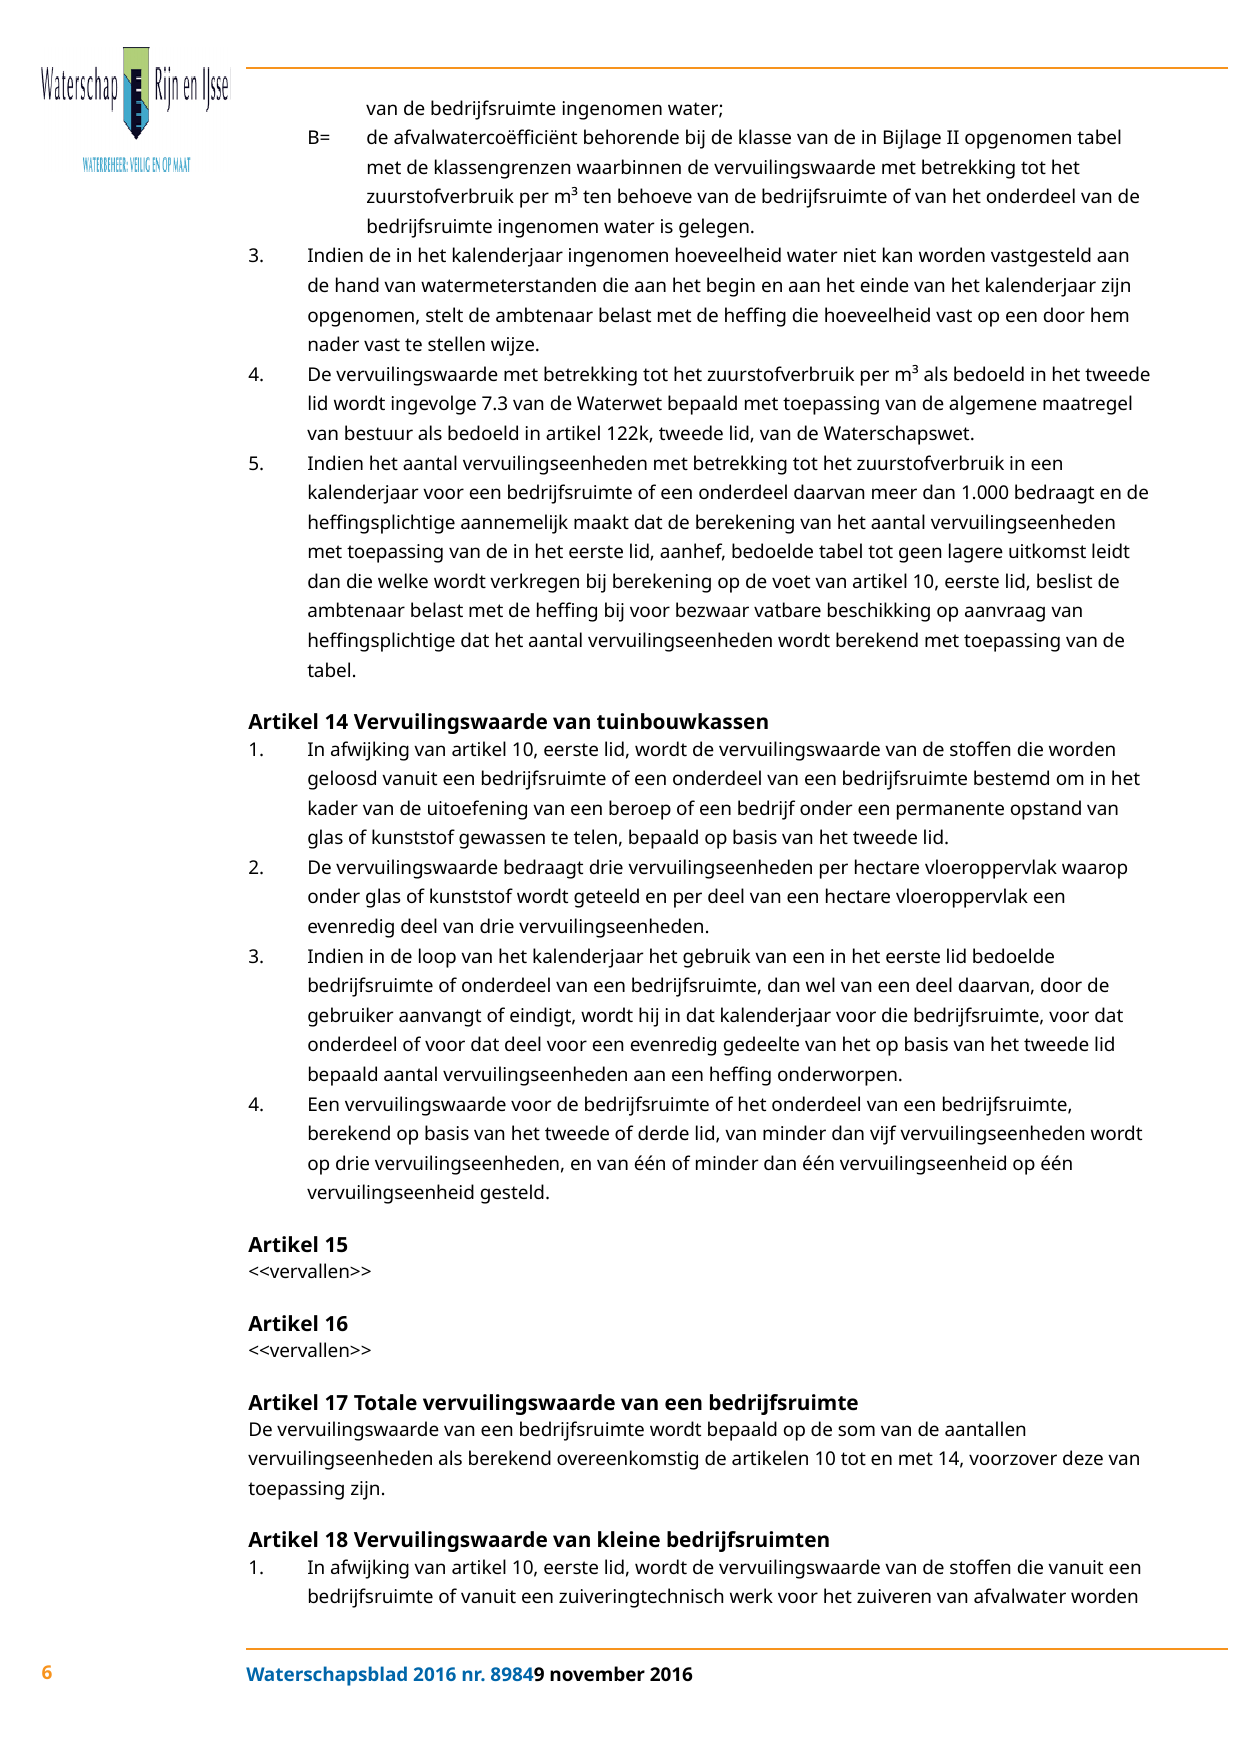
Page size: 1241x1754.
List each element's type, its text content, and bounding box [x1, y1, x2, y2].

list De vervuilingswaarde bedraagt drie vervuilingseenheden per hectare vloeroppervlak waarop onder glas of kunststof wordt geteeld en per deel van een hectare vloeroppervlak een evenredig deel van drie vervuilingseenheden. [248, 854, 1152, 939]
list van de bedrijfsruimte ingenomen water; [307, 95, 1152, 121]
list In afwijking van artikel 10, eerste lid, wordt de vervuilingswaarde van de stoffen die worden geloosd vanuit een bedrijfsruimte of een onderdeel van een bedrijfsruimte bestemd om in het kader van de uitoefening van een beroep of een bedrijf onder een permanente opstand van glas of kunststof gewassen te telen, bepaald op basis van het tweede lid. [248, 736, 1152, 850]
text Artikel 14 Vervuilingswaarde van tuinbouwkassen [248, 707, 1152, 736]
list Indien in de loop van het kalenderjaar het gebruik van een in het eerste lid bedoelde bedrijfsruimte of onderdeel van een bedrijfsruimte, dan wel van een deel daarvan, door de gebruiker aanvangt of eindigt, wordt hij in dat kalenderjaar voor die bedrijfsruimte, voor dat onderdeel of voor dat deel voor een evenredig gedeelte van het op basis van het tweede lid bepaald aantal vervuilingseenheden aan een heffing onderworpen. [248, 943, 1152, 1087]
picture [41, 47, 231, 172]
list Indien de in het kalenderjaar ingenomen hoeveelheid water niet kan worden vastgesteld aan de hand van watermeterstanden die aan het begin en aan het einde van het kalenderjaar zijn opgenomen, stelt de ambtenaar belast met de heffing die hoeveelheid vast op een door hem nader vast te stellen wijze. [248, 243, 1152, 357]
list Een vervuilingswaarde voor de bedrijfsruimte of het onderdeel van een bedrijfsruimte, berekend op basis van het tweede of derde lid, van minder dan vijf vervuilingseenheden wordt op drie vervuilingseenheden, en van één of minder dan één vervuilingseenheid op één vervuilingseenheid gesteld. [248, 1091, 1152, 1205]
text Artikel 17 Totale vervuilingswaarde van een bedrijfsruimte [248, 1388, 1152, 1416]
list In afwijking van artikel 10, eerste lid, wordt de vervuilingswaarde van de stoffen die vanuit een bedrijfsruimte of vanuit een zuiveringtechnisch werk voor het zuiveren van afvalwater worden [248, 1554, 1152, 1609]
list de afvalwatercoëfficiënt behorende bij de klasse van de in Bijlage II opgenomen tabel met de klassengrenzen waarbinnen de vervuilingswaarde met betrekking tot het zuurstofverbruik per m³ ten behoeve van de bedrijfsruimte of van het onderdeel van de bedrijfsruimte ingenomen water is gelegen. [307, 124, 1152, 239]
text Artikel 16 [248, 1309, 1152, 1337]
text Artikel 15 [248, 1230, 1152, 1258]
list Indien het aantal vervuilingseenheden met betrekking tot het zuurstofverbruik in een kalenderjaar voor een bedrijfsruimte of een onderdeel daarvan meer dan 1.000 bedraagt en de heffingsplichtige aannemelijk maakt dat de berekening van het aantal vervuilingseenheden met toepassing van de in het eerste lid, aanhef, bedoelde tabel tot geen lagere uitkomst leidt dan die welke wordt verkregen bij berekening op de voet van artikel 10, eerste lid, beslist de ambtenaar belast met de heffing bij voor bezwaar vatbare beschikking op aanvraag van heffingsplichtige dat het aantal vervuilingseenheden wordt berekend met toepassing van de tabel. [248, 450, 1152, 683]
text <<vervallen>> [248, 1337, 1152, 1363]
text Artikel 18 Vervuilingswaarde van kleine bedrijfsruimten [248, 1526, 1152, 1554]
text <<vervallen>> [248, 1258, 1152, 1284]
list De vervuilingswaarde met betrekking tot het zuurstofverbruik per m³ als bedoeld in het tweede lid wordt ingevolge 7.3 van de Waterwet bepaald met toepassing van de algemene maatregel van bestuur als bedoeld in artikel 122k, tweede lid, van de Waterschapswet. [248, 361, 1152, 446]
text De vervuilingswaarde van een bedrijfsruimte wordt bepaald op de som van de aantallen vervuilingseenheden als berekend overeenkomstig de artikelen 10 tot en met 14, voorzover deze van toepassing zijn. [248, 1416, 1152, 1501]
